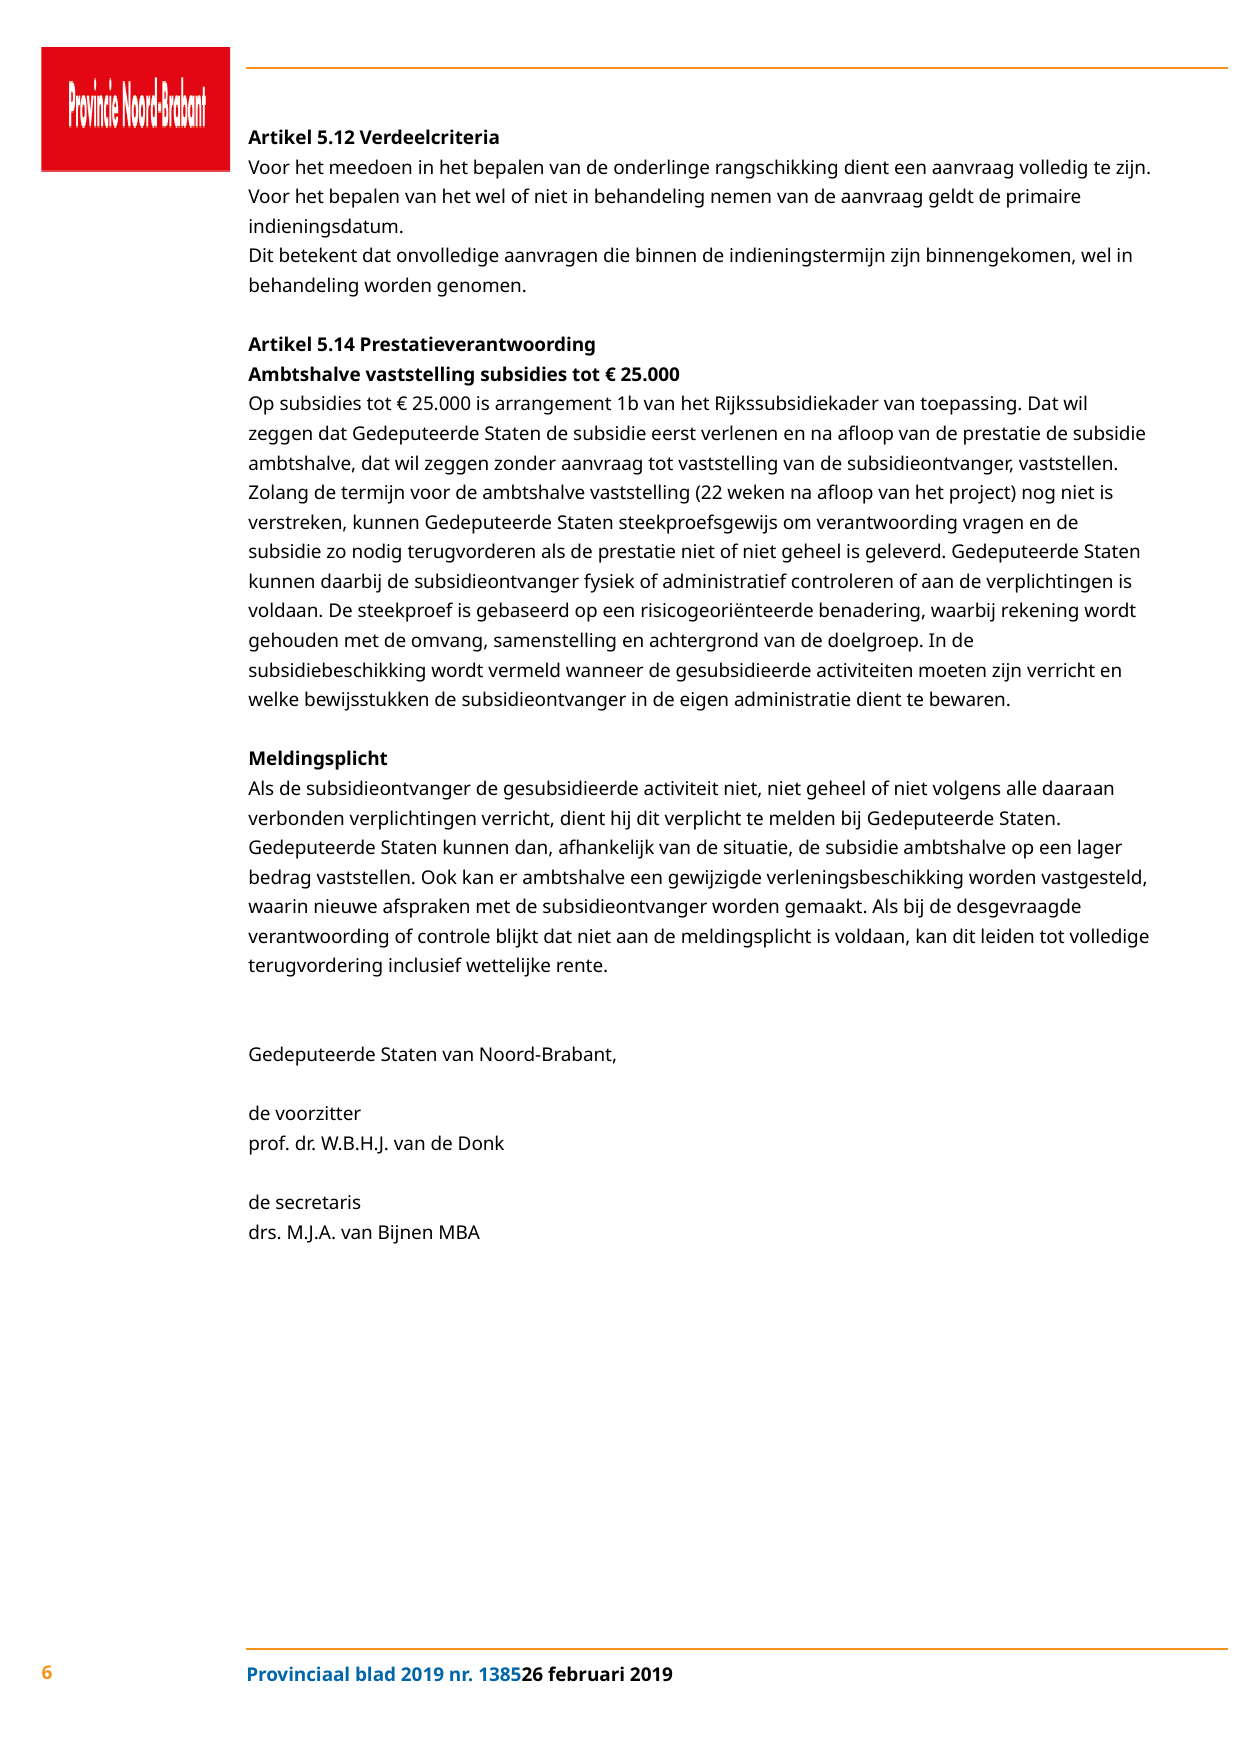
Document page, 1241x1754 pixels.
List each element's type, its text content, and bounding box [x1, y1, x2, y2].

text de voorzitter [248, 1101, 1152, 1126]
text Ambtshalve vaststelling subsidies tot € 25.000 [248, 361, 1152, 387]
text Voor het meedoen in het bepalen van de onderlinge rangschikking dient een aanvraag volledig te zijn. Voor het bepalen van het wel of niet in behandeling nemen van de aanvraag geldt de primaire indieningsdatum. [248, 154, 1152, 239]
text prof. dr. W.B.H.J. van de Donk [248, 1130, 1152, 1156]
text drs. M.J.A. van Bijnen MBA [248, 1219, 1152, 1245]
text Dit betekent dat onvolledige aanvragen die binnen de indieningstermijn zijn binnengekomen, wel in behandeling worden genomen. [248, 243, 1152, 298]
text Meldingsplicht [248, 746, 1152, 771]
text Gedeputeerde Staten van Noord-Brabant, [248, 1041, 1152, 1067]
text Artikel 5.12 Verdeelcriteria [248, 124, 1152, 150]
text Als de subsidieontvanger de gesubsidieerde activiteit niet, niet geheel of niet volgens alle daaraan verbonden verplichtingen verricht, dient hij dit verplicht te melden bij Gedeputeerde Staten. Gedeputeerde Staten kunnen dan, afhankelijk van de situatie, de subsidie ambtshalve op een lager bedrag vaststellen. Ook kan er ambtshalve een gewijzigde verleningsbeschikking worden vastgesteld, waarin nieuwe afspraken met de subsidieontvanger worden gemaakt. Als bij de desgevraagde verantwoording of controle blijkt dat niet aan de meldingsplicht is voldaan, kan dit leiden tot volledige terugvordering inclusief wettelijke rente. [248, 775, 1152, 978]
picture [41, 47, 231, 172]
text Artikel 5.14 Prestatieverantwoording [248, 331, 1152, 357]
text Op subsidies tot € 25.000 is arrangement 1b van het Rijkssubsidiekader van toepassing. Dat wil zeggen dat Gedeputeerde Staten de subsidie eerst verlenen en na afloop van de prestatie de subsidie ambtshalve, dat wil zeggen zonder aanvraag tot vaststelling van de subsidieontvanger, vaststellen. Zolang de termijn voor de ambtshalve vaststelling (22 weken na afloop van het project) nog niet is verstreken, kunnen Gedeputeerde Staten steekproefsgewijs om verantwoording vragen en de subsidie zo nodig terugvorderen als de prestatie niet of niet geheel is geleverd. Gedeputeerde Staten kunnen daarbij de subsidieontvanger fysiek of administratief controleren of aan de verplichtingen is voldaan. De steekproef is gebaseerd op een risicogeoriënteerde benadering, waarbij rekening wordt gehouden met de omvang, samenstelling en achtergrond van de doelgroep. In de subsidiebeschikking wordt vermeld wanneer de gesubsidieerde activiteiten moeten zijn verricht en welke bewijsstukken de subsidieontvanger in de eigen administratie dient te bewaren. [248, 391, 1152, 712]
text de secretaris [248, 1189, 1152, 1215]
